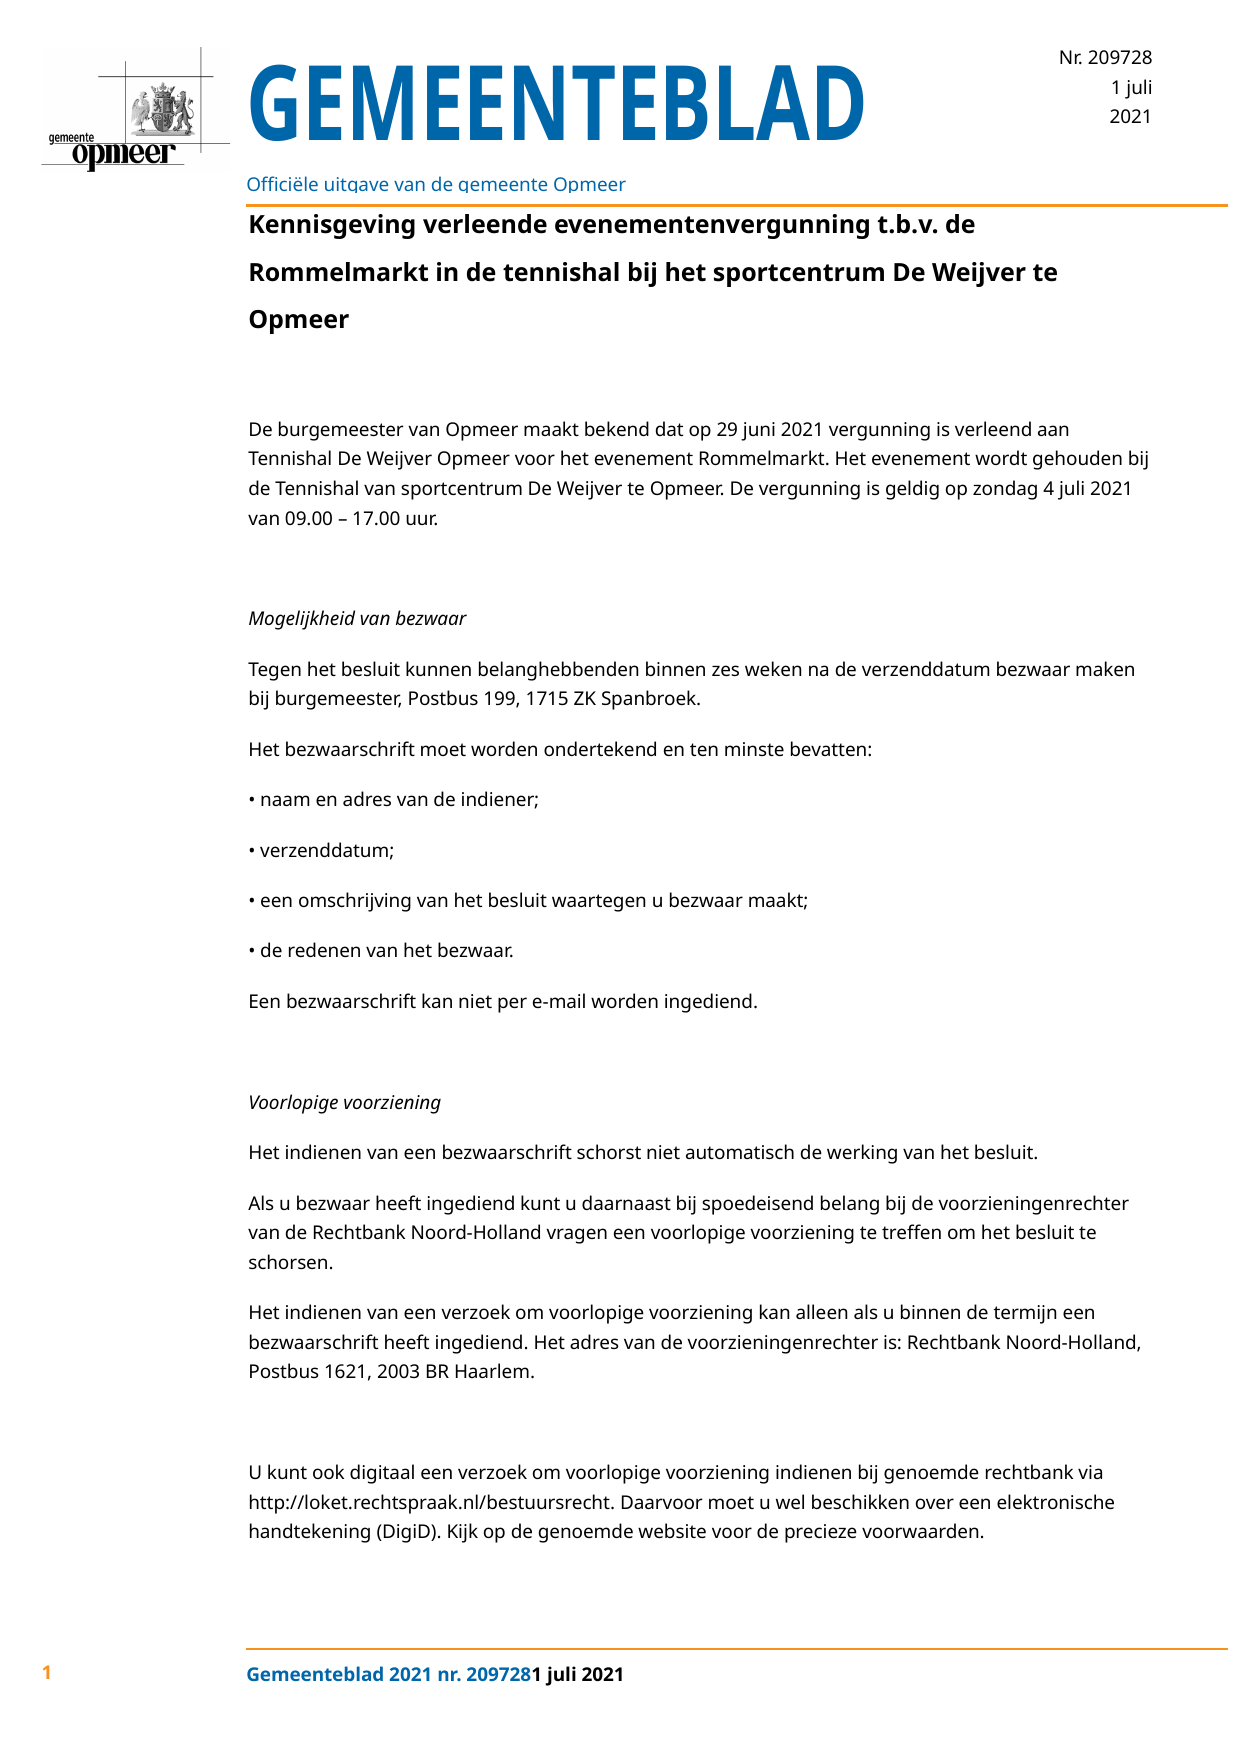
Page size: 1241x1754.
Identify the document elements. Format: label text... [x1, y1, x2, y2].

text Mogelijkheid van bezwaar [248, 606, 1152, 631]
text Kennisgeving verleende evenementenvergunning t.b.v. de Rommelmarkt in de tennishal bij het sportcentrum De Weijver te Opmeer [248, 207, 1152, 336]
picture [41, 47, 231, 172]
text Het bezwaarschrift moet worden ondertekend en ten minste bevatten: [248, 736, 1152, 762]
text • verzenddatum; [248, 837, 1152, 862]
text Het indienen van een verzoek om voorlopige voorziening kan alleen als u binnen de termijn een bezwaarschrift heeft ingediend. Het adres van de voorzieningenrechter is: Rechtbank Noord-Holland, Postbus 1621, 2003 BR Haarlem. [248, 1299, 1152, 1384]
text U kunt ook digitaal een verzoek om voorlopige voorziening indienen bij genoemde rechtbank via http://loket.rechtspraak.nl/bestuursrecht. Daarvoor moet u wel beschikken over een elektronische handtekening (DigiD). Kijk op de genoemde website voor de precieze voorwaarden. [248, 1459, 1152, 1544]
text De burgemeester van Opmeer maakt bekend dat op 29 juni 2021 vergunning is verleend aan Tennishal De Weijver Opmeer voor het evenement Rommelmarkt. Het evenement wordt gehouden bij de Tennishal van sportcentrum De Weijver te Opmeer. De vergunning is geldig op zondag 4 juli 2021 van 09.00 – 17.00 uur. [248, 416, 1152, 530]
text Het indienen van een bezwaarschrift schorst niet automatisch de werking van het besluit. [248, 1139, 1152, 1165]
text Een bezwaarschrift kan niet per e-mail worden ingediend. [248, 988, 1152, 1014]
text Tegen het besluit kunnen belanghebbenden binnen zes weken na de verzenddatum bezwaar maken bij burgemeester, Postbus 199, 1715 ZK Spanbroek. [248, 656, 1152, 711]
text Voorlopige voorziening [248, 1089, 1152, 1114]
text • de redenen van het bezwaar. [248, 938, 1152, 963]
text • een omschrijving van het besluit waartegen u bezwaar maakt; [248, 887, 1152, 913]
text Als u bezwaar heeft ingediend kunt u daarnaast bij spoedeisend belang bij de voorzieningenrechter van de Rechtbank Noord-Holland vragen een voorlopige voorziening te treffen om het besluit te schorsen. [248, 1190, 1152, 1274]
text • naam en adres van de indiener; [248, 786, 1152, 812]
